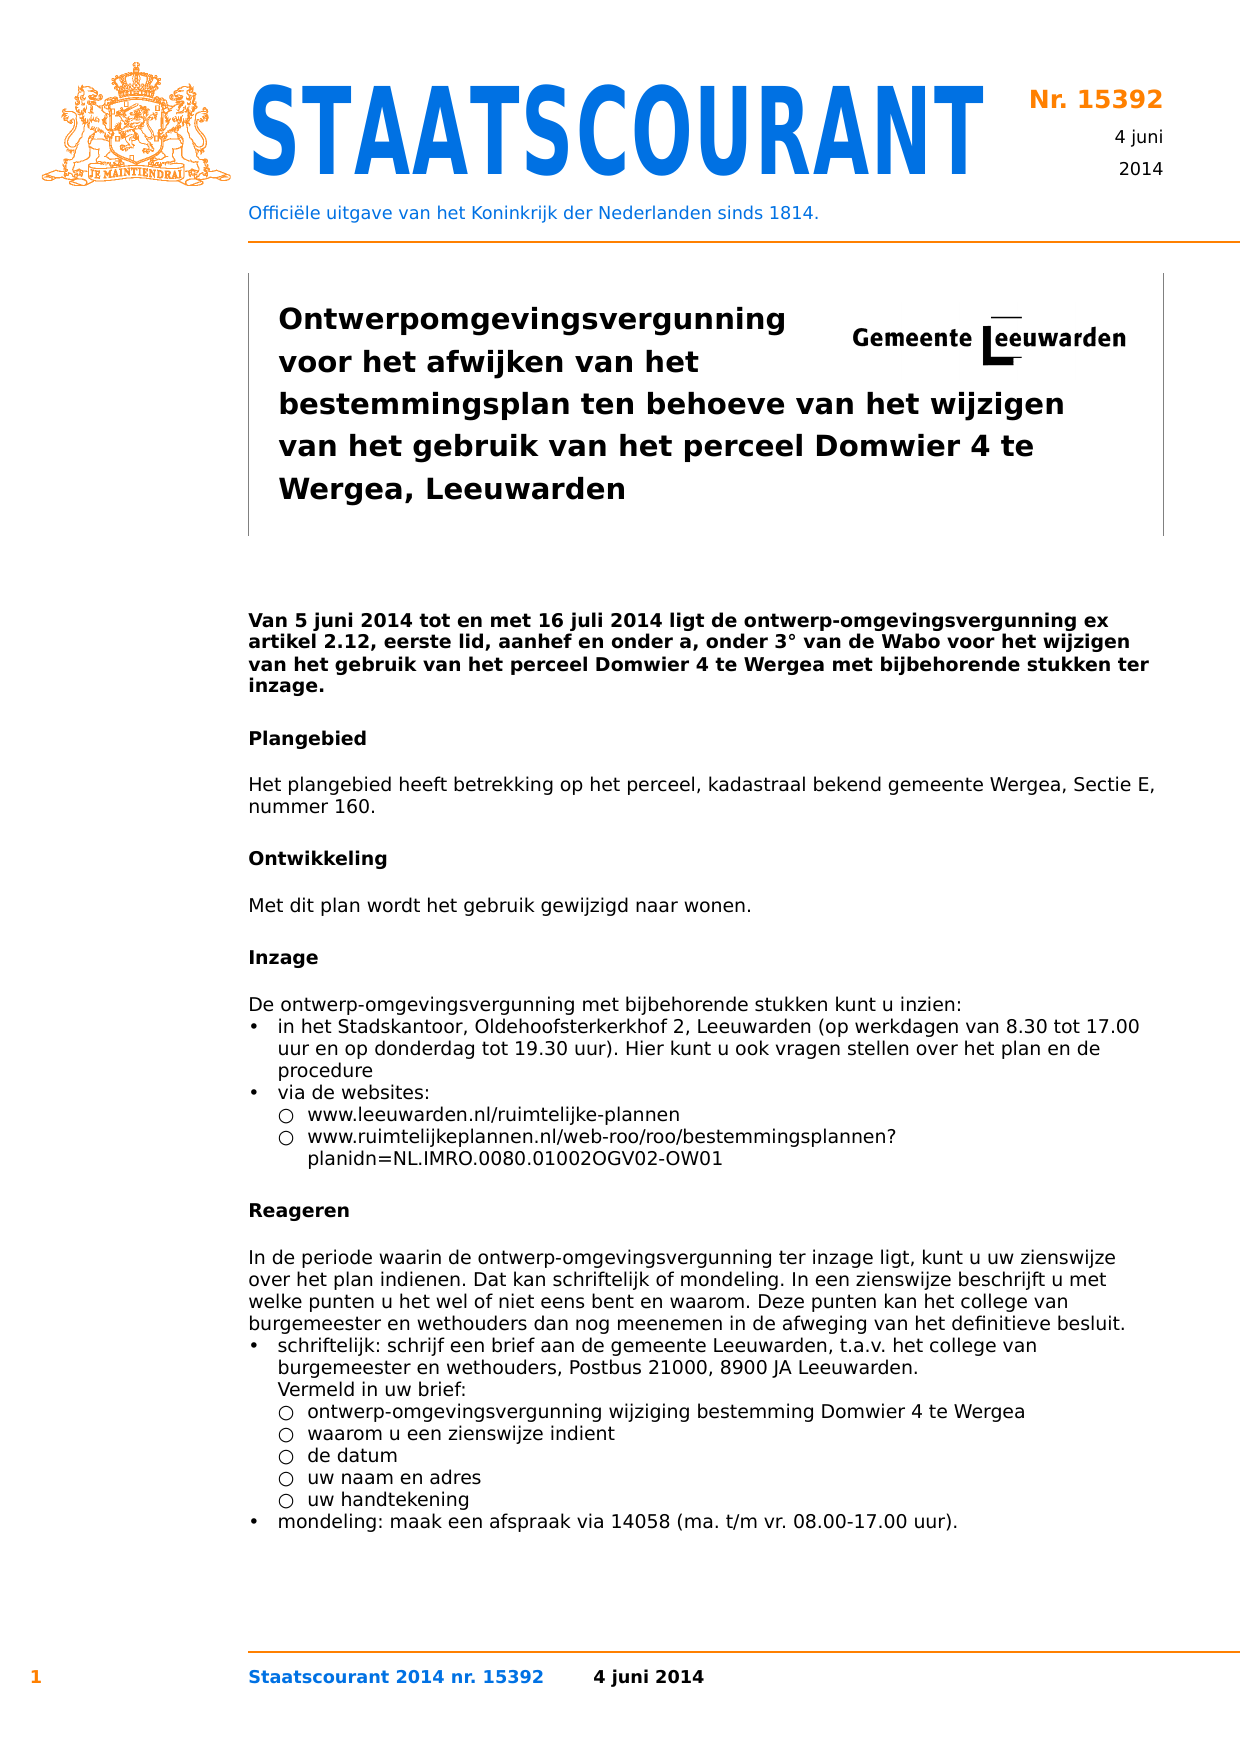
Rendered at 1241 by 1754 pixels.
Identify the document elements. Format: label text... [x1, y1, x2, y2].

subtitle Ontwerpomgevingsvergunning voor het afwijken van het bestemmingsplan ten behoeve van het wijzigen van het gebruik van het perceel Domwier 4 te Wergea, Leeuwarden [249, 273, 1163, 536]
text ○ uw naam en adres [278, 1467, 1163, 1489]
text Van 5 juni 2014 tot en met 16 juli 2014 ligt de ontwerp-omgevingsvergunning ex artikel 2.12, eerste lid, aanhef en onder a, onder 3° van de Wabo voor het wijzigen van het gebruik van het perceel Domwier 4 te Wergea met bijbehorende stukken ter inzage. [248, 609, 1163, 697]
text • schriftelijk: schrijf een brief aan de gemeente Leeuwarden, t.a.v. het college van burgemeester en wethouders, Postbus 21000, 8900 JA Leeuwarden. [248, 1335, 1163, 1379]
table_header Nr. 15392 [998, 62, 1240, 121]
text Met dit plan wordt het gebruik gewijzigd naar wonen. [248, 895, 1163, 917]
text ○ ontwerp-omgevingsvergunning wijziging bestemming Domwier 4 te Wergea [278, 1401, 1163, 1423]
text • in het Stadskantoor, Oldehoofsterkerkhof 2, Leeuwarden (op werkdagen van 8.30 tot 17.00 uur en op donderdag tot 19.30 uur). Hier kunt u ook vragen stellen over het plan en de procedure [248, 1016, 1163, 1082]
text De ontwerp-omgevingsvergunning met bijbehorende stukken kunt u inzien: [248, 994, 1163, 1016]
text • via de websites: [248, 1082, 1163, 1104]
table_cell 4 juni [998, 121, 1240, 153]
subtitle Reageren [248, 1200, 1163, 1222]
table_header STAATSCOURANT [248, 62, 998, 203]
text ○ uw handtekening [278, 1489, 1163, 1511]
text ○ www.ruimtelijkeplannen.nl/web-roo/roo/bestemmingsplannen?planidn=NL.IMRO.0080.01002OGV02-OW01 [278, 1126, 1163, 1170]
subtitle Plangebied [248, 727, 1163, 749]
table_cell Officiële uitgave van het Koninkrijk der Nederlanden sinds 1814. [248, 203, 1240, 241]
picture [41, 62, 231, 186]
table_header [25, 62, 248, 241]
picture [844, 302, 1134, 380]
text Vermeld in uw brief: [277, 1379, 1163, 1401]
table_cell 2014 [998, 153, 1240, 203]
text ○ waarom u een zienswijze indient [278, 1423, 1163, 1445]
subtitle Inzage [248, 947, 1163, 969]
text ○ de datum [278, 1445, 1163, 1467]
text Het plangebied heeft betrekking op het perceel, kadastraal bekend gemeente Wergea, Sectie E, nummer 160. [248, 774, 1163, 818]
text • mondeling: maak een afspraak via 14058 (ma. t/m vr. 08.00-17.00 uur). [248, 1511, 1163, 1533]
text In de periode waarin de ontwerp-omgevingsvergunning ter inzage ligt, kunt u uw zienswijze over het plan indienen. Dat kan schriftelijk of mondeling. In een zienswijze beschrijft u met welke punten u het wel of niet eens bent en waarom. Deze punten kan het college van burgemeester en wethouders dan nog meenemen in de afweging van het definitieve besluit. [248, 1247, 1163, 1335]
subtitle Ontwikkeling [248, 848, 1163, 870]
text ○ www.leeuwarden.nl/ruimtelijke-plannen [278, 1104, 1163, 1126]
